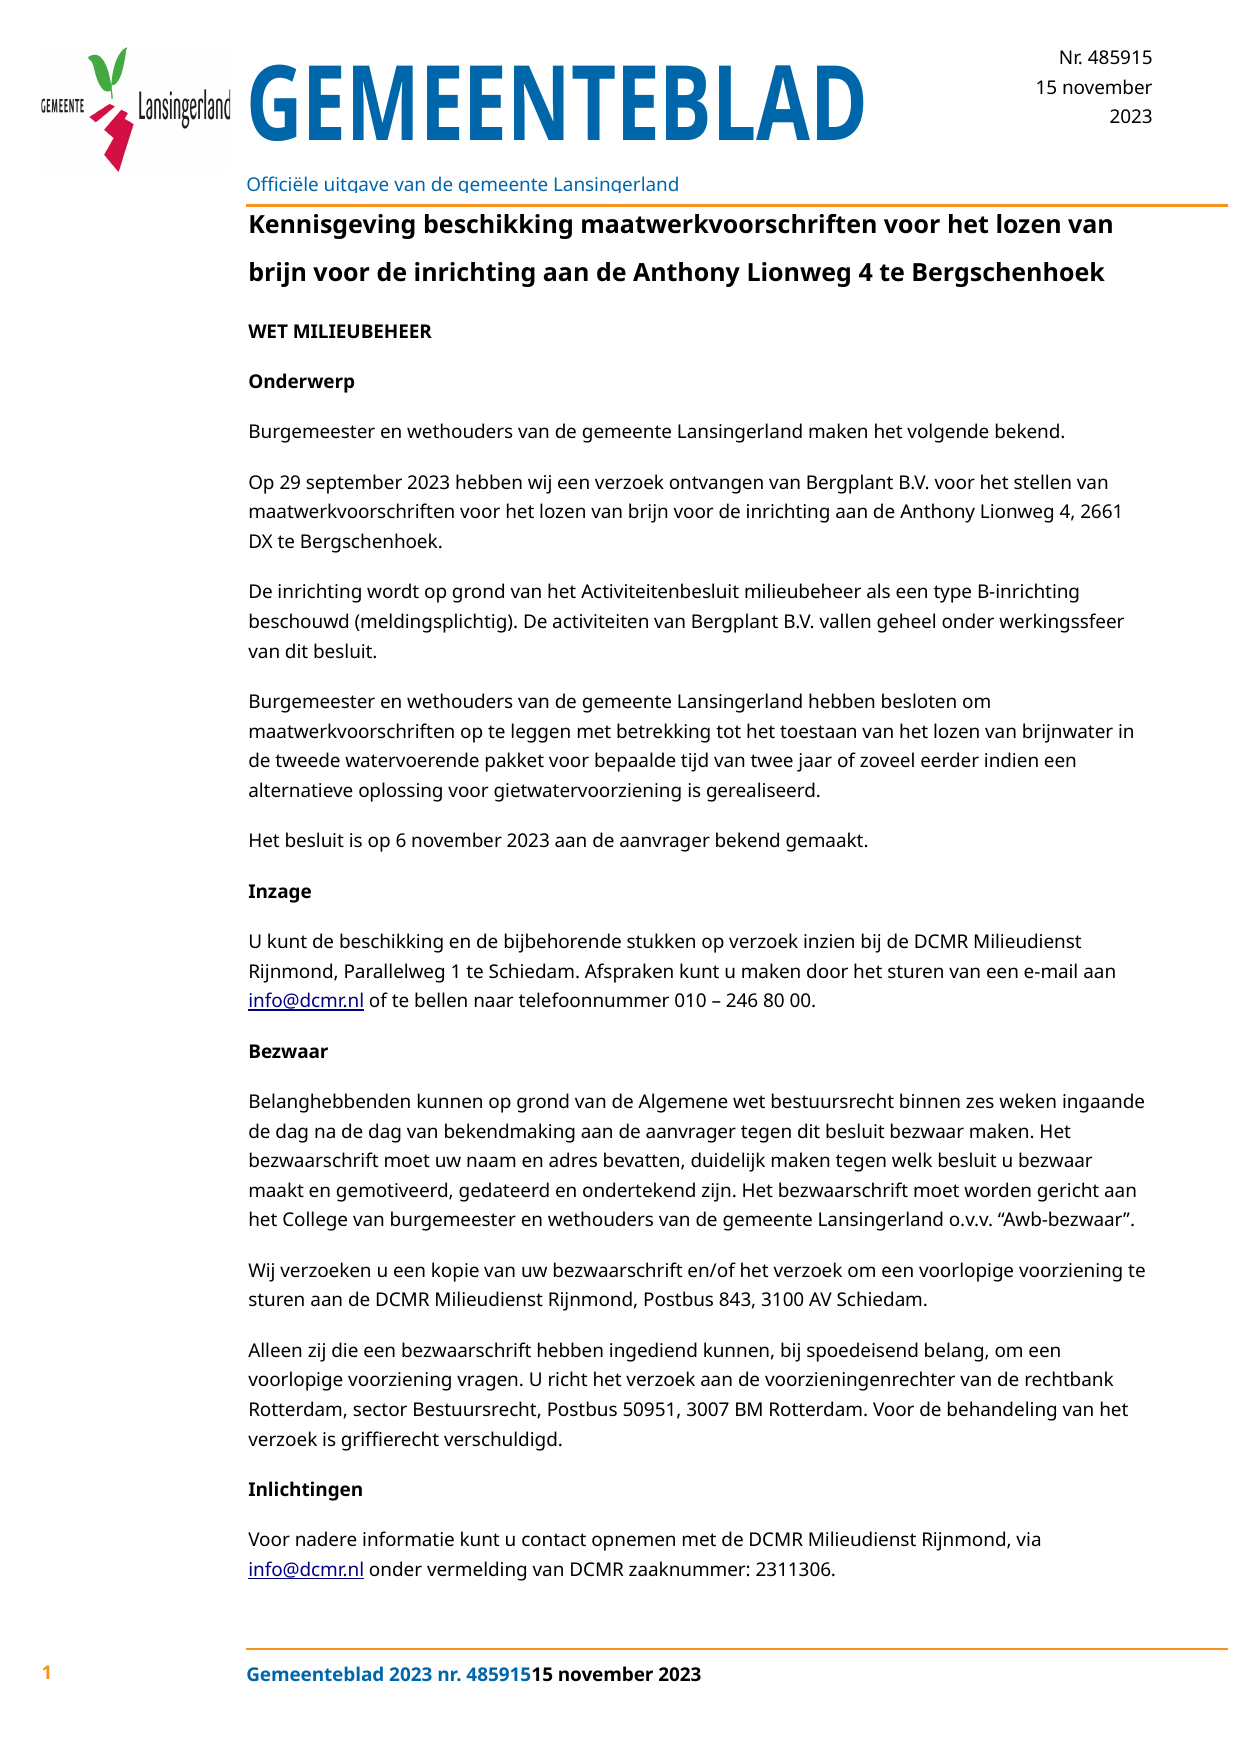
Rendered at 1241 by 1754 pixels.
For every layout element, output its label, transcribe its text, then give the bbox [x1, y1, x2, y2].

text Burgemeester en wethouders van de gemeente Lansingerland hebben besloten om maatwerkvoorschriften op te leggen met betrekking tot het toestaan van het lozen van brijnwater in de tweede watervoerende pakket voor bepaalde tijd van twee jaar of zoveel eerder indien een alternatieve oplossing voor gietwatervoorziening is gerealiseerd. [248, 688, 1152, 803]
text Voor nadere informatie kunt u contact opnemen met de DCMR Milieudienst Rijnmond, via info@dcmr.nl onder vermelding van DCMR zaaknummer: 2311306. [248, 1527, 1152, 1582]
text Alleen zij die een bezwaarschrift hebben ingediend kunnen, bij spoedeisend belang, om een voorlopige voorziening vragen. U richt het verzoek aan de voorzieningenrechter van de rechtbank Rotterdam, sector Bestuursrecht, Postbus 50951, 3007 BM Rotterdam. Voor de behandeling van het verzoek is griffierecht verschuldigd. [248, 1337, 1152, 1452]
text U kunt de beschikking en de bijbehorende stukken op verzoek inzien bij de DCMR Milieudienst Rijnmond, Parallelweg 1 te Schiedam. Afspraken kunt u maken door het sturen van een e-mail aan info@dcmr.nl of te bellen naar telefoonnummer 010 – 246 80 00. [248, 928, 1152, 1013]
text Belanghebbenden kunnen op grond van de Algemene wet bestuursrecht binnen zes weken ingaande de dag na de dag van bekendmaking aan de aanvrager tegen dit besluit bezwaar maken. Het bezwaarschrift moet uw naam en adres bevatten, duidelijk maken tegen welk besluit u bezwaar maakt en gemotiveerd, gedateerd en ondertekend zijn. Het bezwaarschrift moet worden gericht aan het College van burgemeester en wethouders van de gemeente Lansingerland o.v.v. “Awb-bezwaar”. [248, 1088, 1152, 1232]
text Op 29 september 2023 hebben wij een verzoek ontvangen van Bergplant B.V. voor het stellen van maatwerkvoorschriften voor het lozen van brijn voor de inrichting aan de Anthony Lionweg 4, 2661 DX te Bergschenhoek. [248, 469, 1152, 554]
text Het besluit is op 6 november 2023 aan de aanvrager bekend gemaakt. [248, 827, 1152, 853]
text Inlichtingen [248, 1476, 1152, 1502]
text Burgemeester en wethouders van de gemeente Lansingerland maken het volgende bekend. [248, 419, 1152, 444]
text WET MILIEUBEHEER [248, 318, 1152, 344]
text Onderwerp [248, 368, 1152, 394]
text Kennisgeving beschikking maatwerkvoorschriften voor het lozen van brijn voor de inrichting aan de Anthony Lionweg 4 te Bergschenhoek [248, 207, 1152, 288]
text Wij verzoeken u een kopie van uw bezwaarschrift en/of het verzoek om een voorlopige voorziening te sturen aan de DCMR Milieudienst Rijnmond, Postbus 843, 3100 AV Schiedam. [248, 1257, 1152, 1312]
text Inzage [248, 878, 1152, 904]
text Bezwaar [248, 1038, 1152, 1064]
picture [41, 47, 231, 172]
text De inrichting wordt op grond van het Activiteitenbesluit milieubeheer als een type B-inrichting beschouwd (meldingsplichtig). De activiteiten van Bergplant B.V. vallen geheel onder werkingssfeer van dit besluit. [248, 579, 1152, 664]
